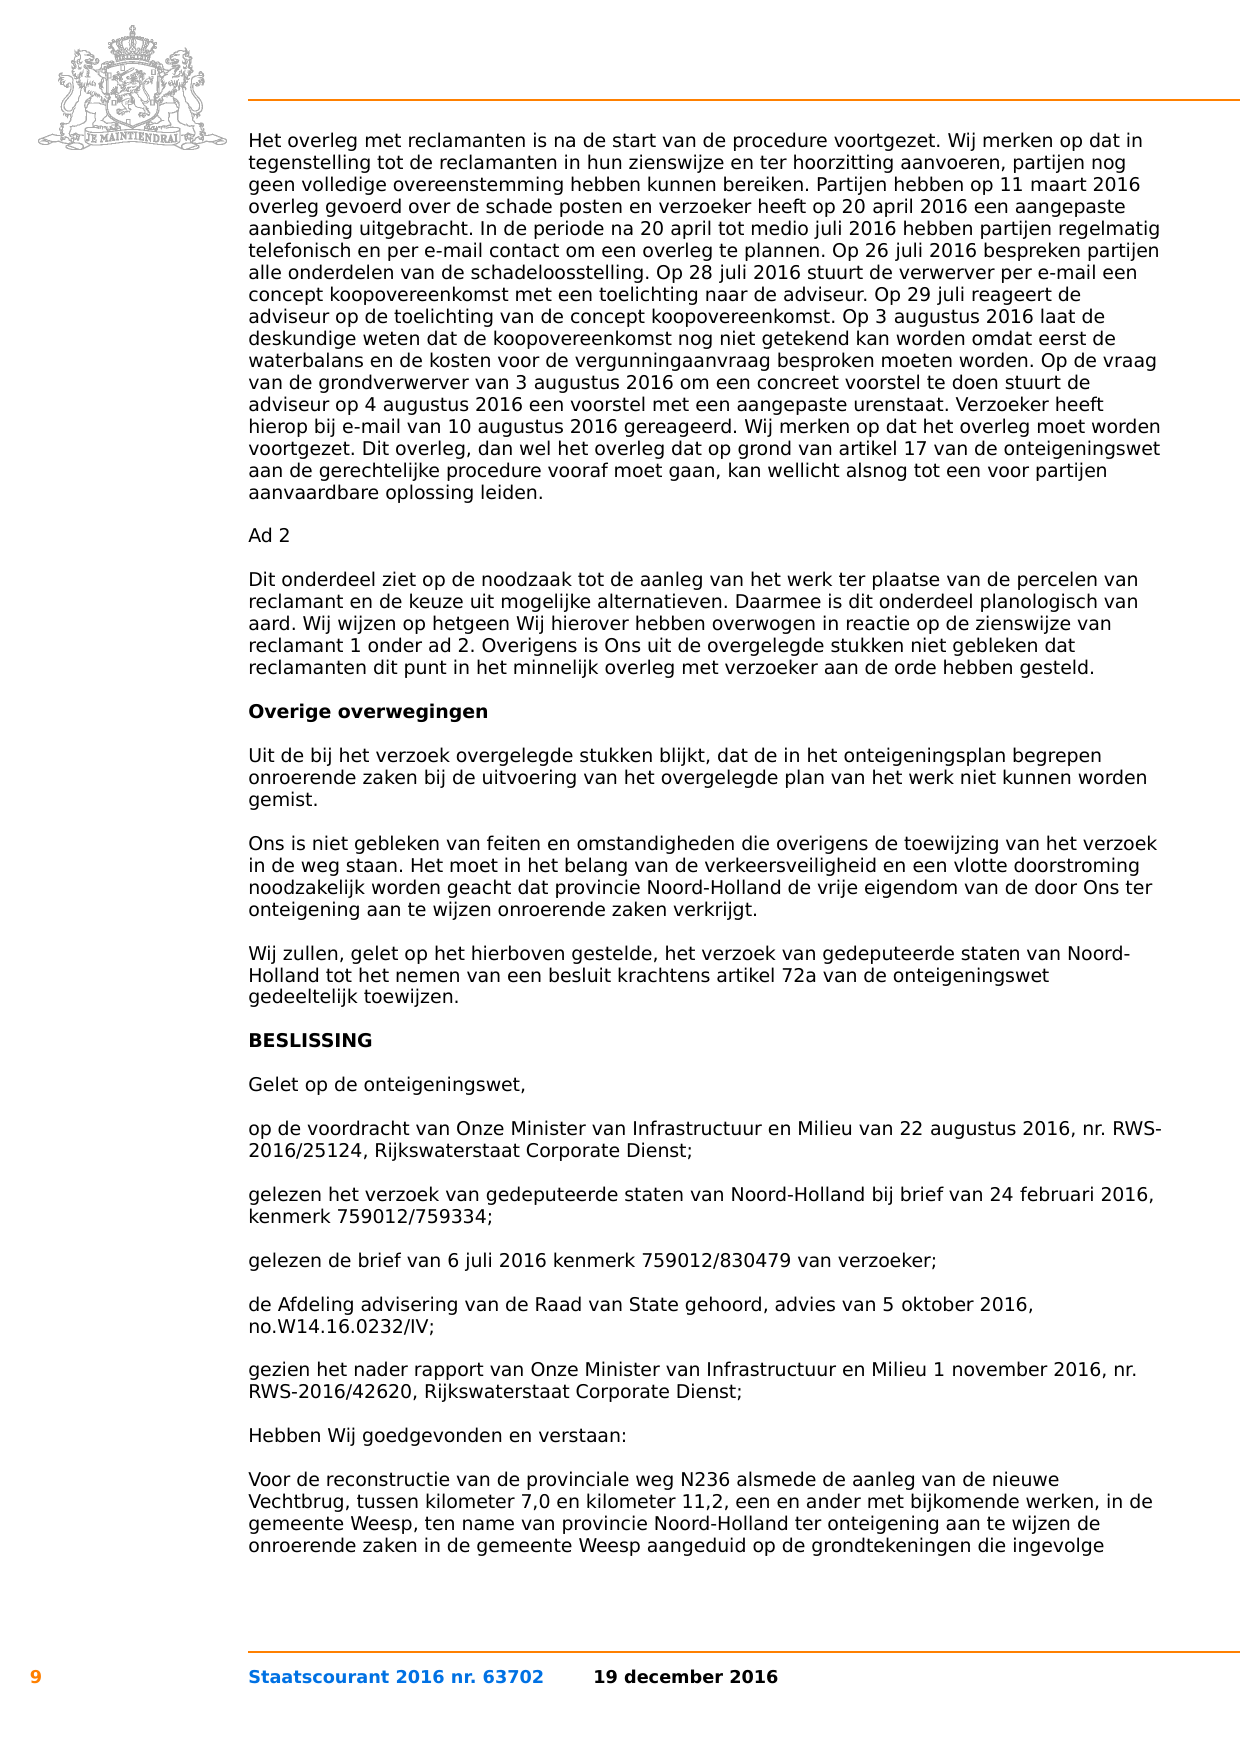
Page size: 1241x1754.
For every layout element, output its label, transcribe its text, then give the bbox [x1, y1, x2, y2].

text gezien het nader rapport van Onze Minister van Infrastructuur en Milieu 1 november 2016, nr. RWS-2016/42620, Rijkswaterstaat Corporate Dienst; [248, 1359, 1163, 1403]
text Wij zullen, gelet op het hierboven gestelde, het verzoek van gedeputeerde staten van Noord-Holland tot het nemen van een besluit krachtens artikel 72a van de onteigeningswet gedeeltelijk toewijzen. [248, 942, 1163, 1008]
text Ons is niet gebleken van feiten en omstandigheden die overigens de toewijzing van het verzoek in de weg staan. Het moet in het belang van de verkeersveiligheid en een vlotte doorstroming noodzakelijk worden geacht dat provincie Noord-Holland de vrije eigendom van de door Ons ter onteigening aan te wijzen onroerende zaken verkrijgt. [248, 833, 1163, 921]
subtitle BESLISSING [248, 1030, 1163, 1052]
text Uit de bij het verzoek overgelegde stukken blijkt, dat de in het onteigeningsplan begrepen onroerende zaken bij de uitvoering van het overgelegde plan van het werk niet kunnen worden gemist. [248, 745, 1163, 811]
text Gelet op de onteigeningswet, [248, 1074, 1163, 1096]
text gelezen het verzoek van gedeputeerde staten van Noord-Holland bij brief van 24 februari 2016, kenmerk 759012/759334; [248, 1184, 1163, 1228]
text op de voordracht van Onze Minister van Infrastructuur en Milieu van 22 augustus 2016, nr. RWS-2016/25124, Rijkswaterstaat Corporate Dienst; [248, 1118, 1163, 1162]
text Voor de reconstructie van de provinciale weg N236 alsmede de aanleg van de nieuwe Vechtbrug, tussen kilometer 7,0 en kilometer 11,2, een en ander met bijkomende werken, in de gemeente Weesp, ten name van provincie Noord-Holland ter onteigening aan te wijzen de onroerende zaken in de gemeente Weesp aangeduid op de grondtekeningen die ingevolge [248, 1469, 1163, 1557]
subtitle Overige overwegingen [248, 701, 1163, 723]
text Het overleg met reclamanten is na de start van de procedure voortgezet. Wij merken op dat in tegenstelling tot de reclamanten in hun zienswijze en ter hoorzitting aanvoeren, partijen nog geen volledige overeenstemming hebben kunnen bereiken. Partijen hebben op 11 maart 2016 overleg gevoerd over de schade posten en verzoeker heeft op 20 april 2016 een aangepaste aanbieding uitgebracht. In de periode na 20 april tot medio juli 2016 hebben partijen regelmatig telefonisch en per e-mail contact om een overleg te plannen. Op 26 juli 2016 bespreken partijen alle onderdelen van de schadeloosstelling. Op 28 juli 2016 stuurt de verwerver per e-mail een concept koopovereenkomst met een toelichting naar de adviseur. Op 29 juli reageert de adviseur op de toelichting van de concept koopovereenkomst. Op 3 augustus 2016 laat de deskundige weten dat de koopovereenkomst nog niet getekend kan worden omdat eerst de waterbalans en de kosten voor de vergunningaanvraag besproken moeten worden. Op de vraag van de grondverwerver van 3 augustus 2016 om een concreet voorstel te doen stuurt de adviseur op 4 augustus 2016 een voorstel met een aangepaste urenstaat. Verzoeker heeft hierop bij e-mail van 10 augustus 2016 gereageerd. Wij merken op dat het overleg moet worden voortgezet. Dit overleg, dan wel het overleg dat op grond van artikel 17 van de onteigeningswet aan de gerechtelijke procedure vooraf moet gaan, kan wellicht alsnog tot een voor partijen aanvaardbare oplossing leiden. [248, 130, 1163, 503]
text Ad 2 [248, 525, 1163, 547]
picture [38, 25, 227, 150]
text gelezen de brief van 6 juli 2016 kenmerk 759012/830479 van verzoeker; [248, 1250, 1163, 1272]
text Hebben Wij goedgevonden en verstaan: [248, 1425, 1163, 1447]
text Dit onderdeel ziet op de noodzaak tot de aanleg van het werk ter plaatse van de percelen van reclamant en de keuze uit mogelijke alternatieven. Daarmee is dit onderdeel planologisch van aard. Wij wijzen op hetgeen Wij hierover hebben overwogen in reactie op de zienswijze van reclamant 1 onder ad 2. Overigens is Ons uit de overgelegde stukken niet gebleken dat reclamanten dit punt in het minnelijk overleg met verzoeker aan de orde hebben gesteld. [248, 569, 1163, 679]
text de Afdeling advisering van de Raad van State gehoord, advies van 5 oktober 2016, no.W14.16.0232/IV; [248, 1293, 1163, 1337]
